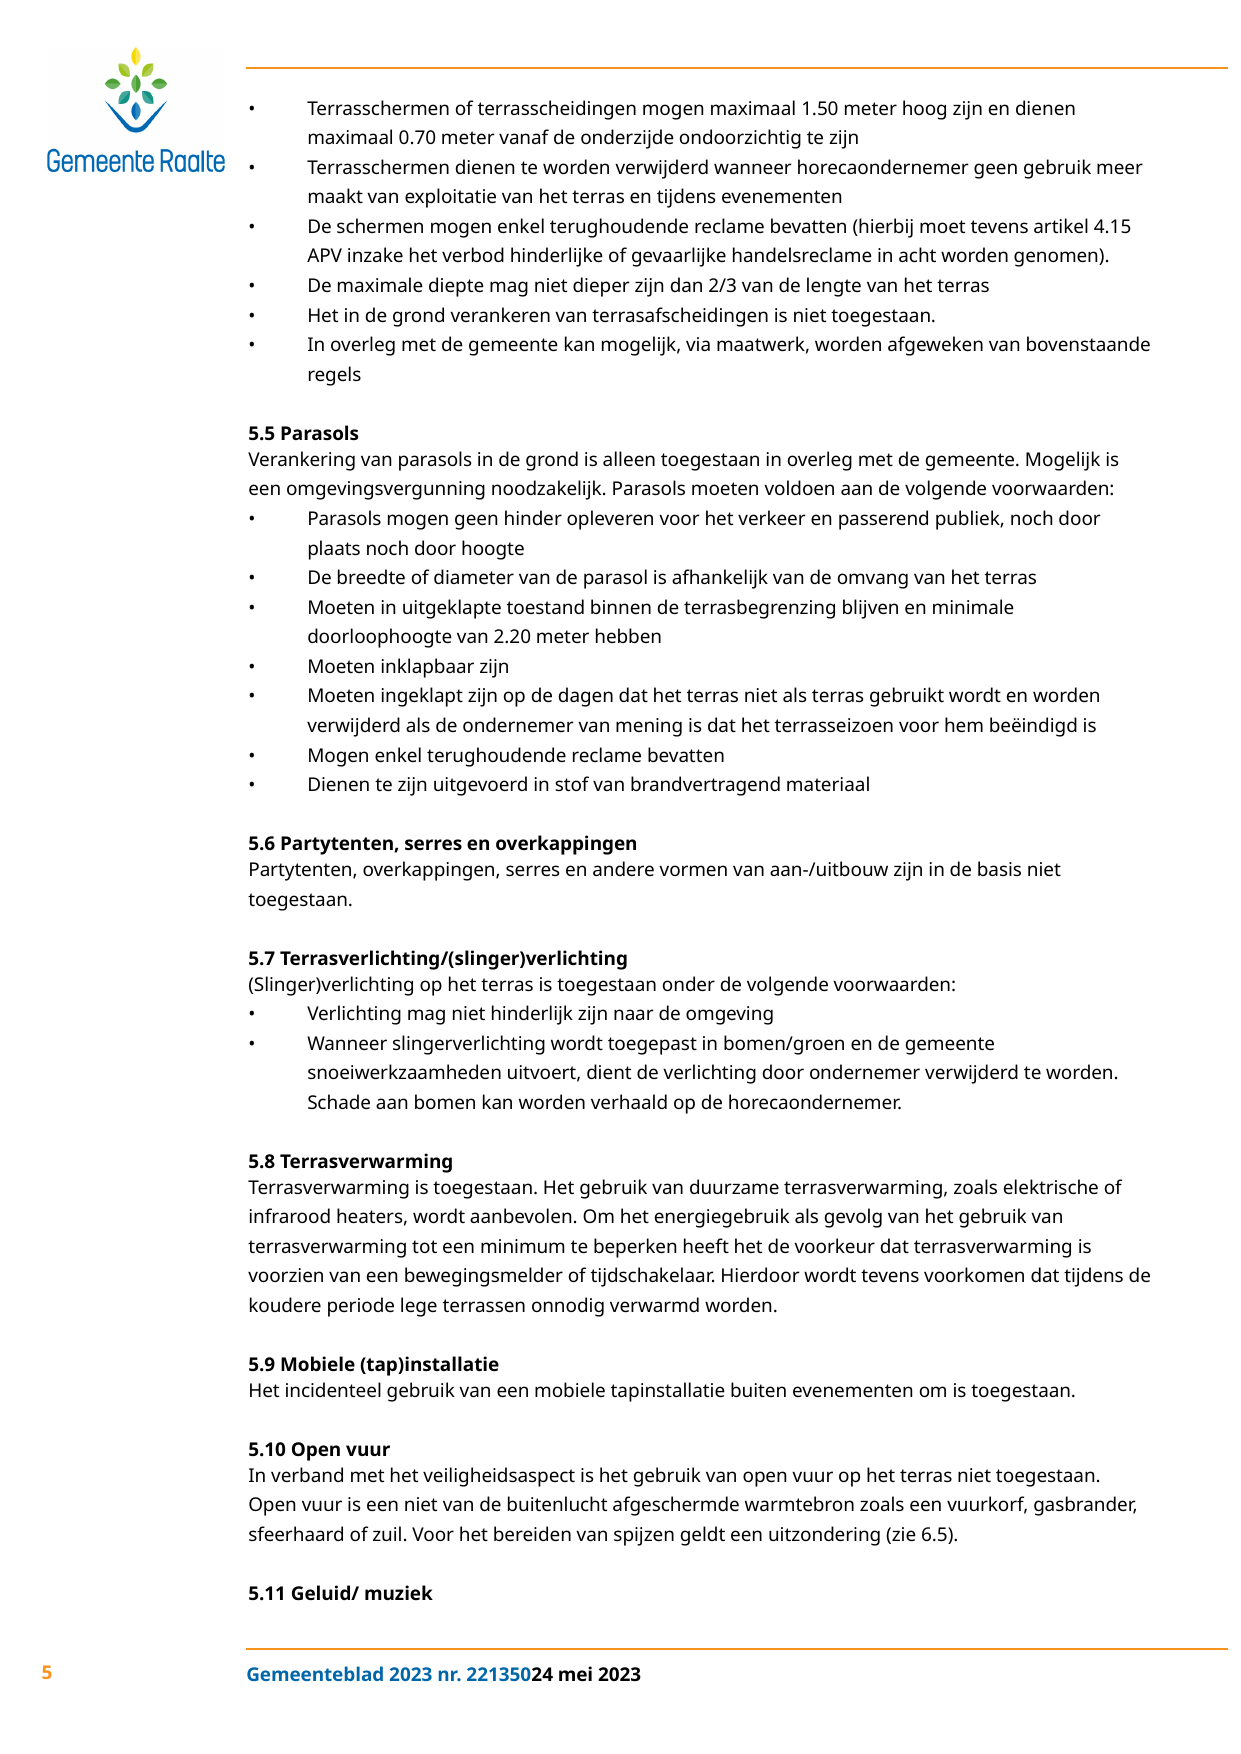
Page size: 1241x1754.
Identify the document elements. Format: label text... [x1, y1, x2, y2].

text (Slinger)verlichting op het terras is toegestaan onder de volgende voorwaarden: [248, 971, 1152, 996]
text In verband met het veiligheidsaspect is het gebruik van open vuur op het terras niet toegestaan. Open vuur is een niet van de buitenlucht afgeschermde warmtebron zoals een vuurkorf, gasbrander, sfeerhaard of zuil. Voor het bereiden van spijzen geldt een uitzondering (zie 6.5). [248, 1462, 1152, 1547]
text 5.8 Terrasverwarming [248, 1148, 1152, 1174]
text 5.9 Mobiele (tap)installatie [248, 1351, 1152, 1377]
list Wanneer slingerverlichting wordt toegepast in bomen/groen en de gemeente snoeiwerkzaamheden uitvoert, dient de verlichting door ondernemer verwijderd te worden. Schade aan bomen kan worden verhaald op de horecaondernemer. [248, 1030, 1152, 1115]
list In overleg met de gemeente kan mogelijk, via maatwerk, worden afgeweken van bovenstaande regels [248, 331, 1152, 387]
text Partytenten, overkappingen, serres en andere vormen van aan-/uitbouw zijn in de basis niet toegestaan. [248, 856, 1152, 912]
list Dienen te zijn uitgevoerd in stof van brandvertragend materiaal [248, 771, 1152, 797]
list De breedte of diameter van de parasol is afhankelijk van de omvang van het terras [248, 564, 1152, 590]
list Moeten inklapbaar zijn [248, 653, 1152, 679]
list Moeten ingeklapt zijn op de dagen dat het terras niet als terras gebruikt wordt en worden verwijderd als de ondernemer van mening is dat het terrasseizoen voor hem beëindigd is [248, 683, 1152, 738]
list Mogen enkel terughoudende reclame bevatten [248, 742, 1152, 767]
list Het in de grond verankeren van terrasafscheidingen is niet toegestaan. [248, 302, 1152, 328]
text Het incidenteel gebruik van een mobiele tapinstallatie buiten evenementen om is toegestaan. [248, 1377, 1152, 1403]
list Terrasschermen dienen te worden verwijderd wanneer horecaondernemer geen gebruik meer maakt van exploitatie van het terras en tijdens evenementen [248, 154, 1152, 209]
text 5.5 Parasols [248, 420, 1152, 446]
list Verlichting mag niet hinderlijk zijn naar de omgeving [248, 1000, 1152, 1026]
list Moeten in uitgeklapte toestand binnen de terrasbegrenzing blijven en minimale doorloophoogte van 2.20 meter hebben [248, 594, 1152, 649]
text Verankering van parasols in de grond is alleen toegestaan in overleg met de gemeente. Mogelijk is een omgevingsvergunning noodzakelijk. Parasols moeten voldoen aan de volgende voorwaarden: [248, 446, 1152, 501]
list De maximale diepte mag niet dieper zijn dan 2/3 van de lengte van het terras [248, 272, 1152, 298]
text 5.7 Terrasverlichting/(slinger)verlichting [248, 945, 1152, 971]
text 5.10 Open vuur [248, 1436, 1152, 1462]
picture [41, 47, 231, 172]
list Parasols mogen geen hinder opleveren voor het verkeer en passerend publiek, noch door plaats noch door hoogte [248, 505, 1152, 560]
list Terrasschermen of terrasscheidingen mogen maximaal 1.50 meter hoog zijn en dienen maximaal 0.70 meter vanaf de onderzijde ondoorzichtig te zijn [248, 95, 1152, 150]
text Terrasverwarming is toegestaan. Het gebruik van duurzame terrasverwarming, zoals elektrische of infrarood heaters, wordt aanbevolen. Om het energiegebruik als gevolg van het gebruik van terrasverwarming tot een minimum te beperken heeft het de voorkeur dat terrasverwarming is voorzien van een bewegingsmelder of tijdschakelaar. Hierdoor wordt tevens voorkomen dat tijdens de koudere periode lege terrassen onnodig verwarmd worden. [248, 1174, 1152, 1318]
text 5.11 Geluid/ muziek [248, 1580, 1152, 1606]
text 5.6 Partytenten, serres en overkappingen [248, 831, 1152, 856]
list De schermen mogen enkel terughoudende reclame bevatten (hierbij moet tevens artikel 4.15 APV inzake het verbod hinderlijke of gevaarlijke handelsreclame in acht worden genomen). [248, 213, 1152, 268]
